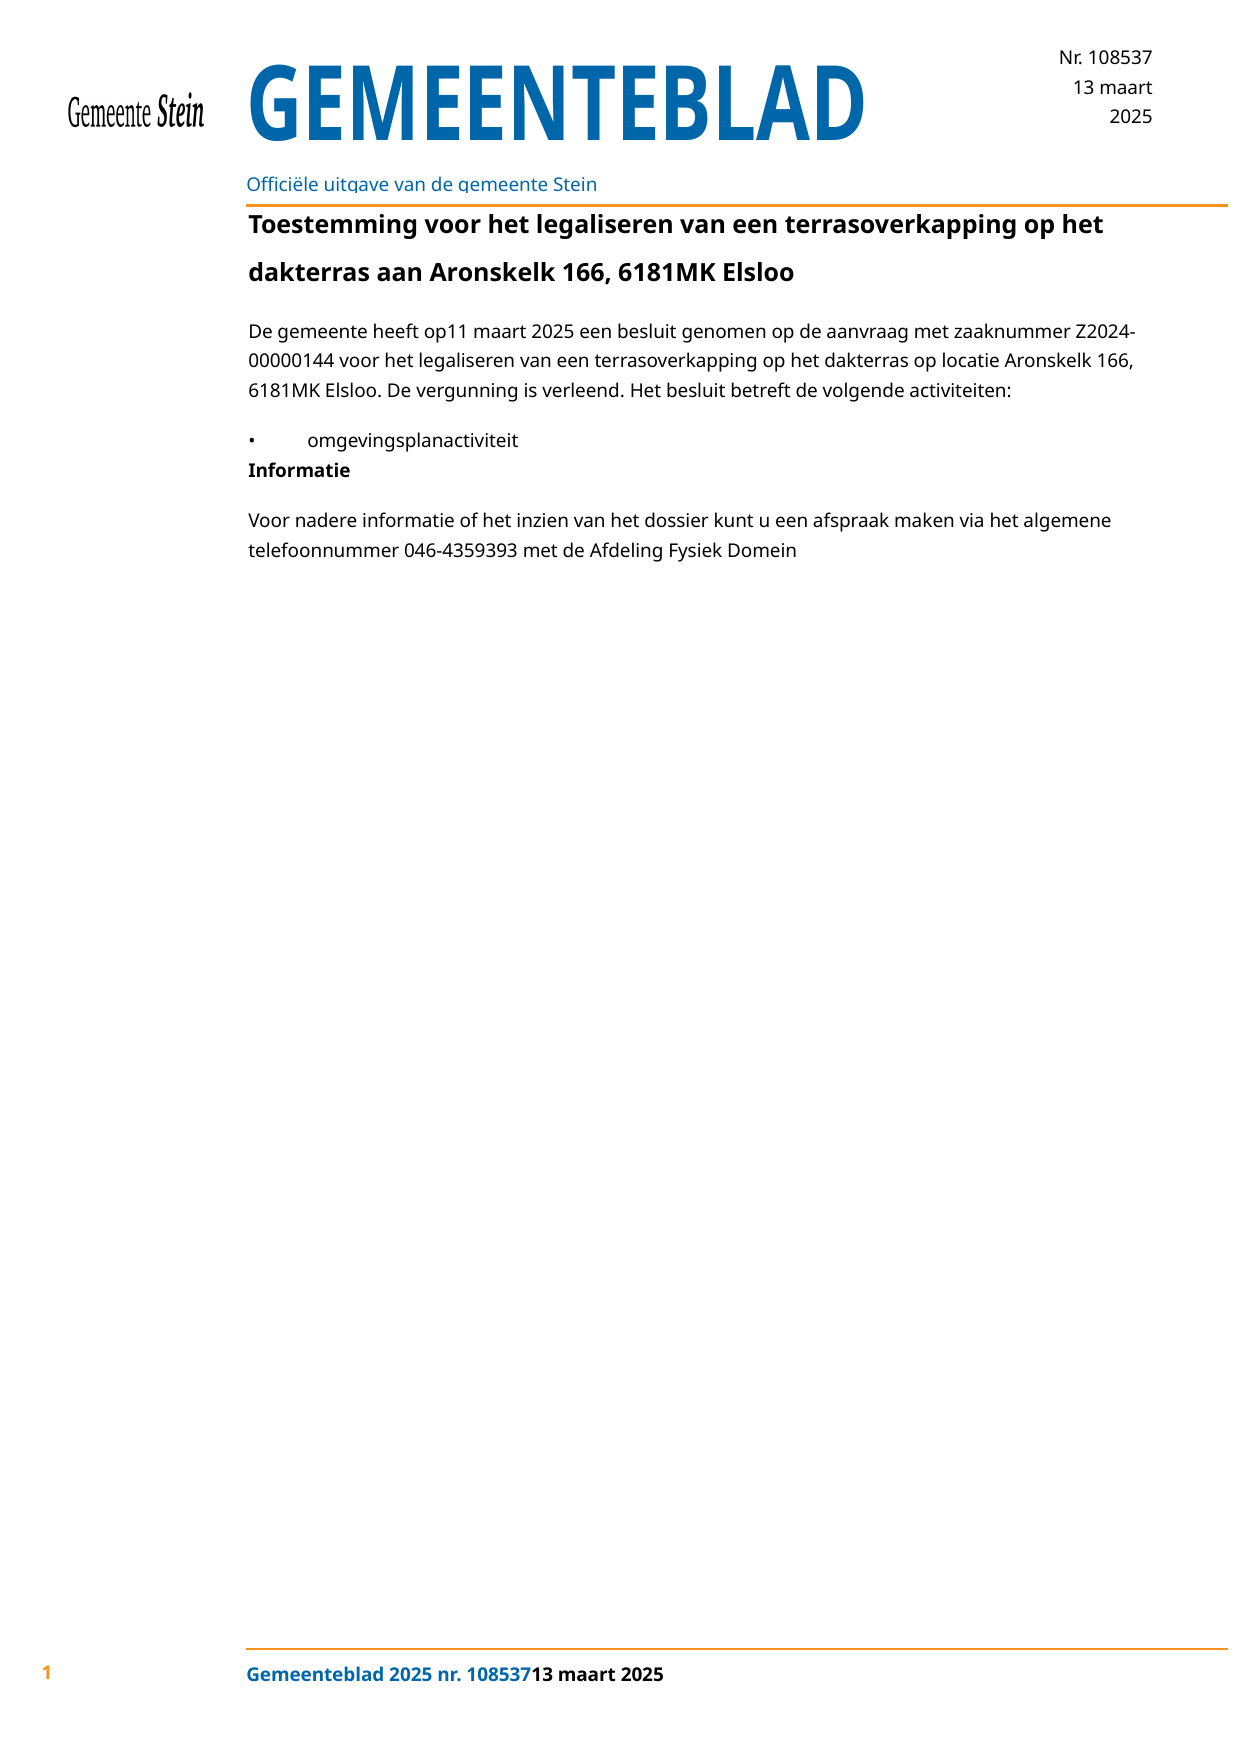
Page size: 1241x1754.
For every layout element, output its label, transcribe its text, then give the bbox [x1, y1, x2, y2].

text Voor nadere informatie of het inzien van het dossier kunt u een afspraak maken via het algemene telefoonnummer 046-4359393 met de Afdeling Fysiek Domein [248, 507, 1152, 563]
text Toestemming voor het legaliseren van een terrasoverkapping op het dakterras aan Aronskelk 166, 6181MK Elsloo [248, 207, 1152, 288]
text De gemeente heeft op11 maart 2025 een besluit genomen op de aanvraag met zaaknummer Z2024-00000144 voor het legaliseren van een terrasoverkapping op het dakterras op locatie Aronskelk 166, 6181MK Elsloo. De vergunning is verleend. Het besluit betreft de volgende activiteiten: [248, 318, 1152, 403]
picture [41, 47, 231, 172]
list omgevingsplanactiviteit [248, 427, 1152, 453]
text Informatie [248, 457, 1152, 483]
